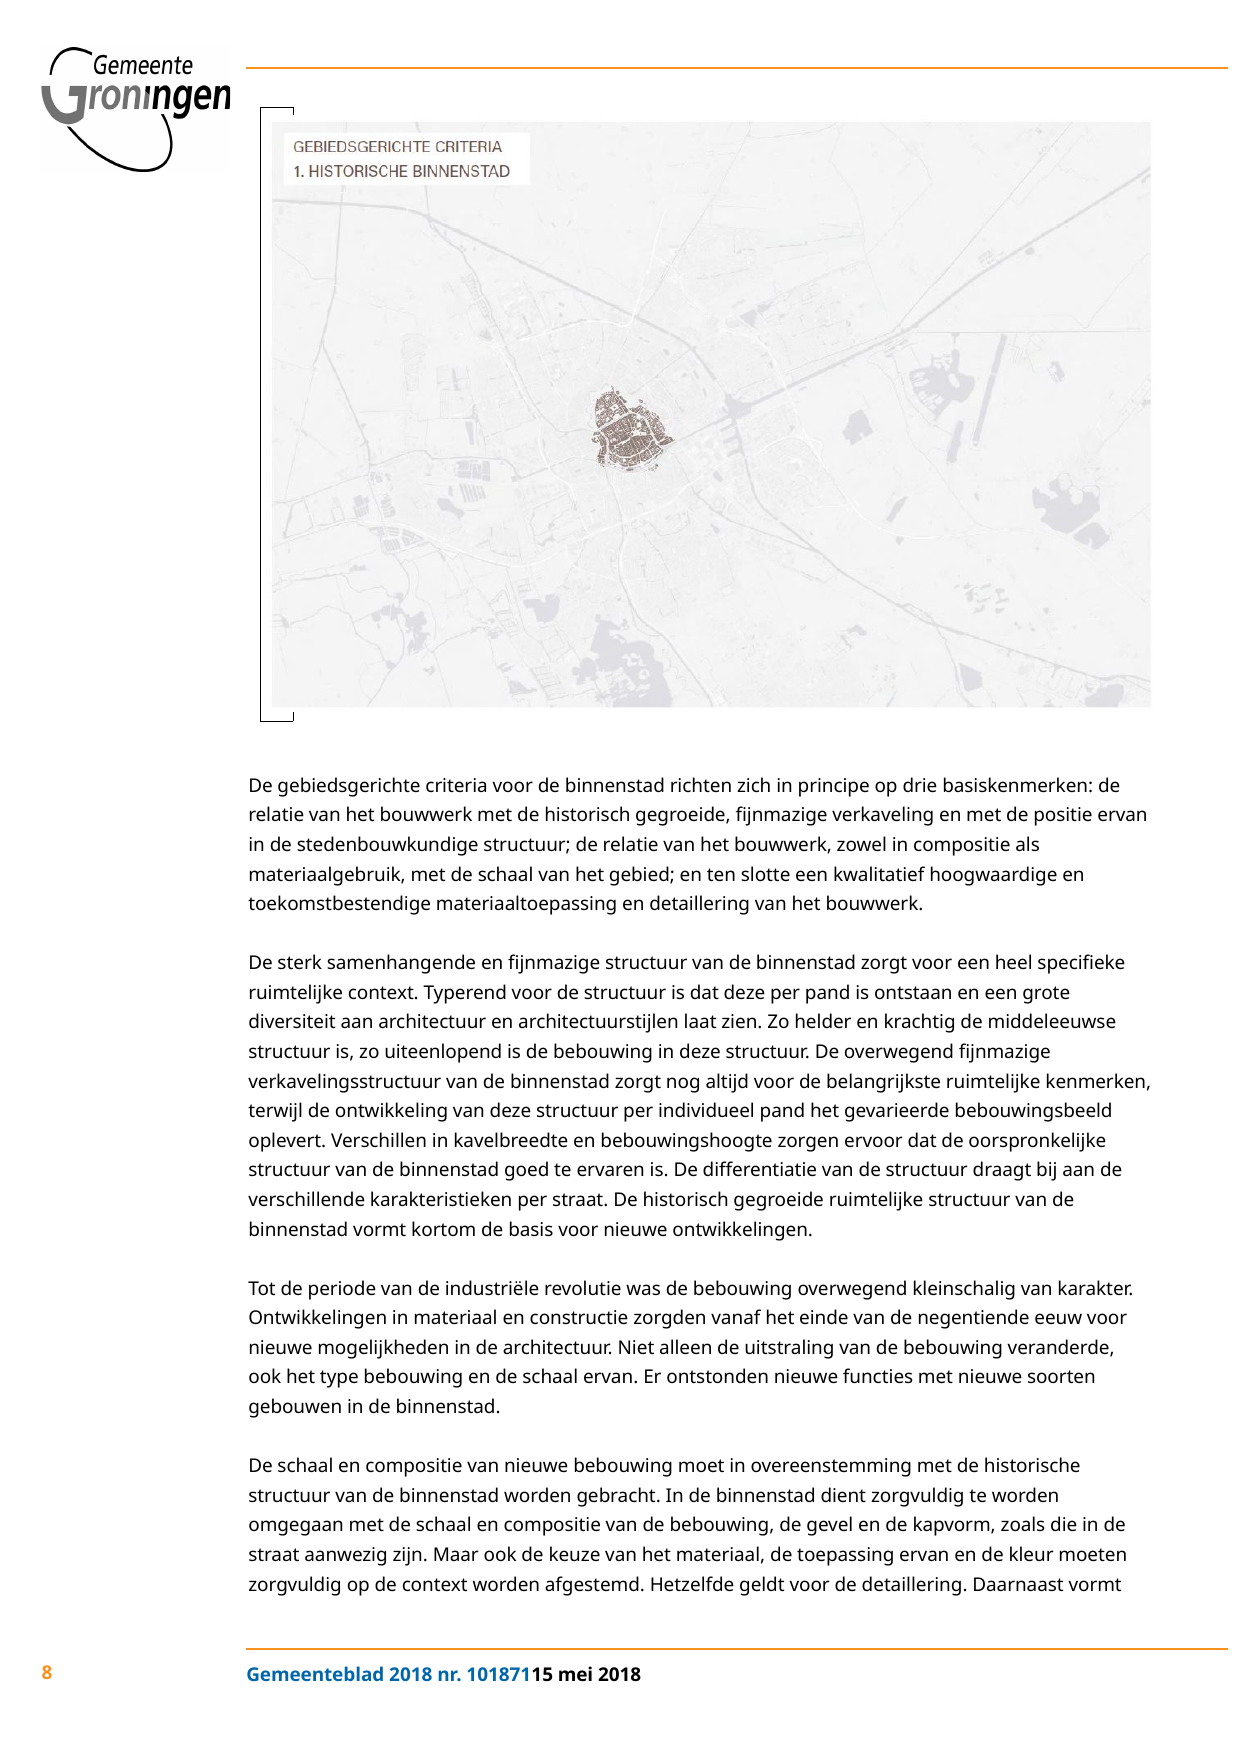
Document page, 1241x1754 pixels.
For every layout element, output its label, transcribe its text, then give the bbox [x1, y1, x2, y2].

text De sterk samenhangende en fijnmazige structuur van de binnenstad zorgt voor een heel specifieke ruimtelijke context. Typerend voor de structuur is dat deze per pand is ontstaan en een grote diversiteit aan architectuur en architectuurstijlen laat zien. Zo helder en krachtig de middeleeuwse structuur is, zo uiteenlopend is de bebouwing in deze structuur. De overwegend fijnmazige verkavelingsstructuur van de binnenstad zorgt nog altijd voor de belangrijkste ruimtelijke kenmerken, terwijl de ontwikkeling van deze structuur per individueel pand het gevarieerde bebouwingsbeeld oplevert. Verschillen in kavelbreedte en bebouwingshoogte zorgen ervoor dat de oorspronkelijke structuur van de binnenstad goed te ervaren is. De differentiatie van de structuur draagt bij aan de verschillende karakteristieken per straat. De historisch gegroeide ruimtelijke structuur van de binnenstad vormt kortom de basis voor nieuwe ontwikkelingen. [248, 949, 1152, 1241]
picture [41, 47, 231, 172]
picture [268, 115, 1155, 712]
text Tot de periode van de industriële revolutie was de bebouwing overwegend kleinschalig van karakter. Ontwikkelingen in materiaal en constructie zorgden vanaf het einde van de negentiende eeuw voor nieuwe mogelijkheden in de architectuur. Niet alleen de uitstraling van de bebouwing veranderde, ook het type bebouwing en de schaal ervan. Er ontstonden nieuwe functies met nieuwe soorten gebouwen in de binnenstad. [248, 1275, 1152, 1419]
text De schaal en compositie van nieuwe bebouwing moet in overeenstemming met de historische structuur van de binnenstad worden gebracht. In de binnenstad dient zorgvuldig te worden omgegaan met de schaal en compositie van de bebouwing, de gevel en de kapvorm, zoals die in de straat aanwezig zijn. Maar ook de keuze van het materiaal, de toepassing ervan en de kleur moeten zorgvuldig op de context worden afgestemd. Hetzelfde geldt voor de detaillering. Daarnaast vormt [248, 1452, 1152, 1596]
text De gebiedsgerichte criteria voor de binnenstad richten zich in principe op drie basiskenmerken: de relatie van het bouwwerk met de historisch gegroeide, fijnmazige verkaveling en met de positie ervan in de stedenbouwkundige structuur; de relatie van het bouwwerk, zowel in compositie als materiaalgebruik, met de schaal van het gebied; en ten slotte een kwalitatief hoogwaardige en toekomstbestendige materiaaltoepassing en detaillering van het bouwwerk. [248, 772, 1152, 916]
